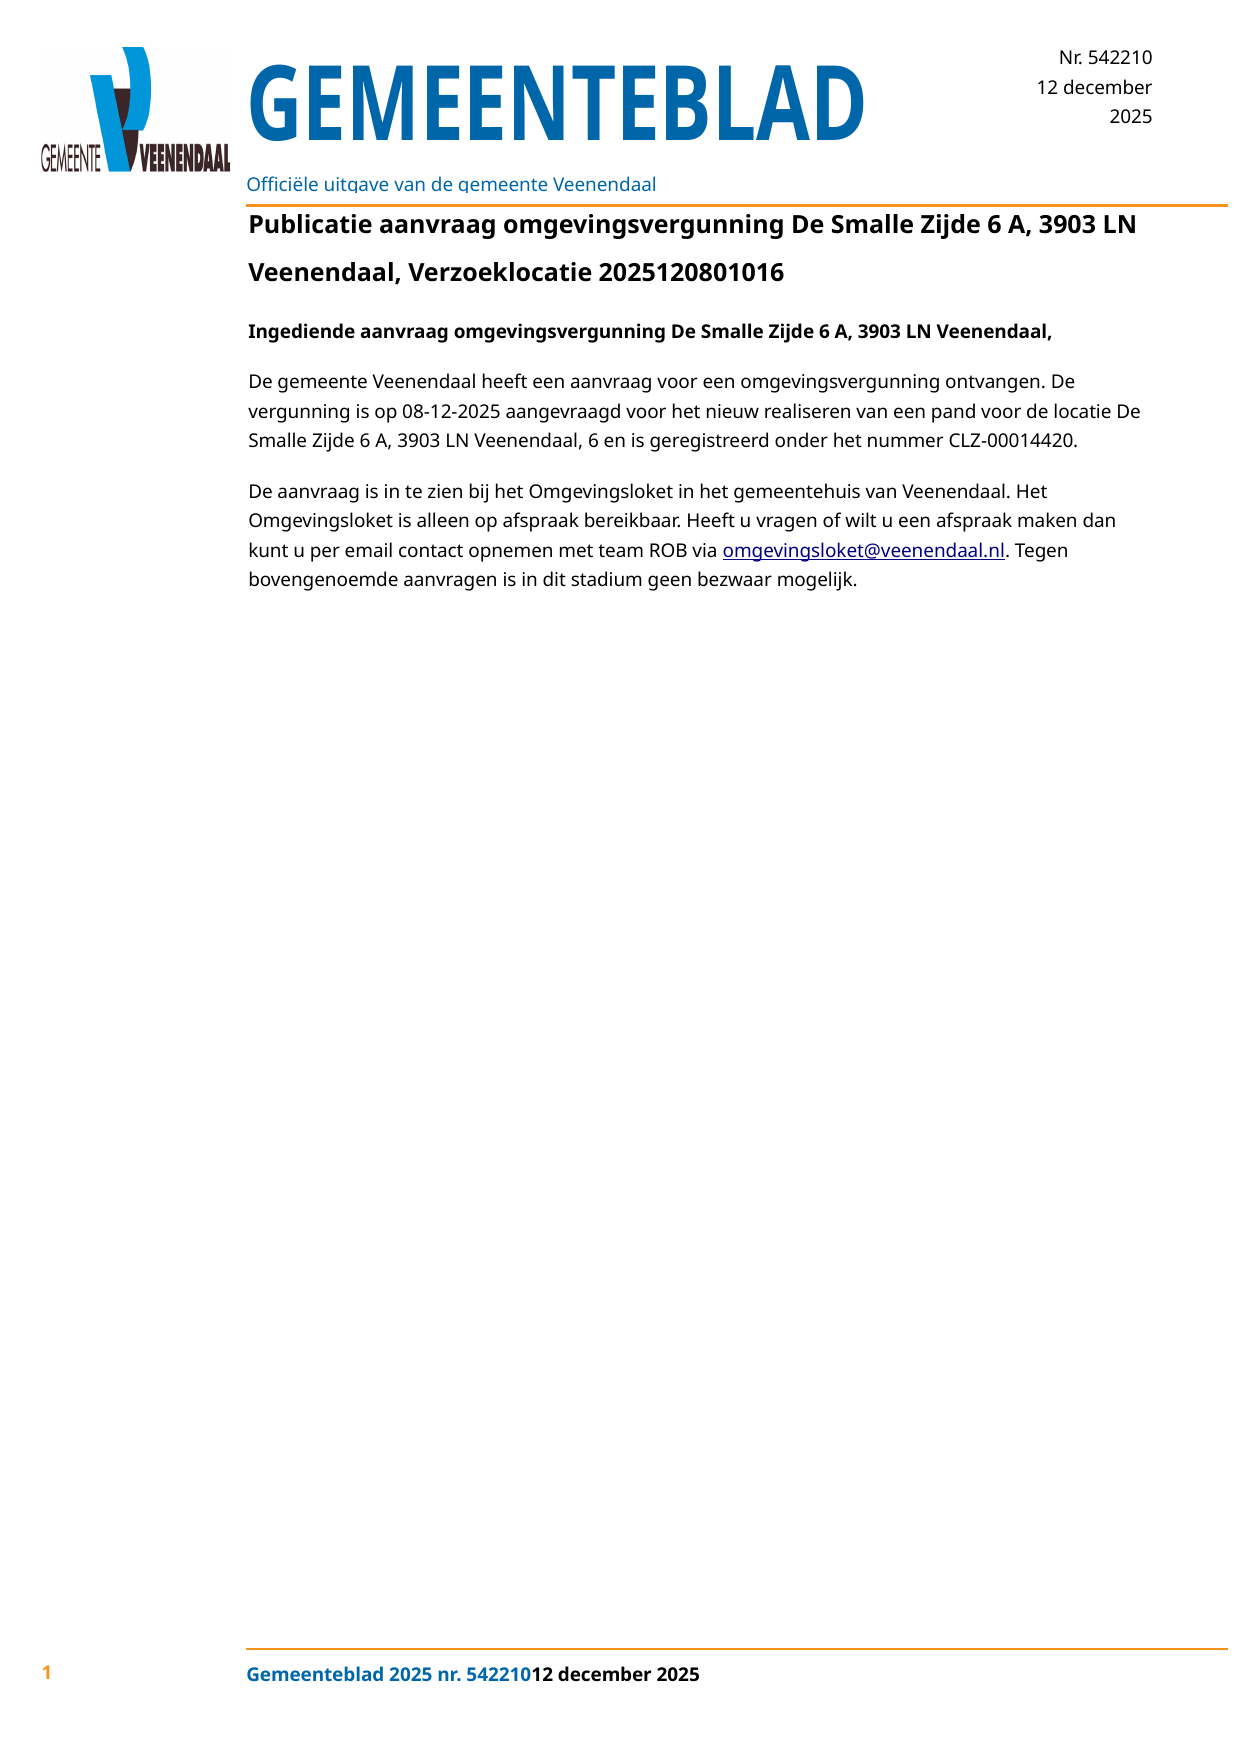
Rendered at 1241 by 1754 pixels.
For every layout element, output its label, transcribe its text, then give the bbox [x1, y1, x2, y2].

text Publicatie aanvraag omgevingsvergunning De Smalle Zijde 6 A, 3903 LN Veenendaal, Verzoeklocatie 2025120801016 [248, 207, 1152, 288]
text Ingediende aanvraag omgevingsvergunning De Smalle Zijde 6 A, 3903 LN Veenendaal, [248, 318, 1152, 344]
text De gemeente Veenendaal heeft een aanvraag voor een omgevingsvergunning ontvangen. De vergunning is op 08-12-2025 aangevraagd voor het nieuw realiseren van een pand voor de locatie De Smalle Zijde 6 A, 3903 LN Veenendaal, 6 en is geregistreerd onder het nummer CLZ-00014420. [248, 368, 1152, 453]
picture [123, 47, 231, 172]
text De aanvraag is in te zien bij het Omgevingsloket in het gemeentehuis van Veenendaal. Het Omgevingsloket is alleen op afspraak bereikbaar. Heeft u vragen of wilt u een afspraak maken dan kunt u per email contact opnemen met team ROB via omgevingsloket@veenendaal.nl. Tegen bovengenoemde aanvragen is in dit stadium geen bezwaar mogelijk. [248, 478, 1152, 592]
picture [41, 47, 130, 172]
